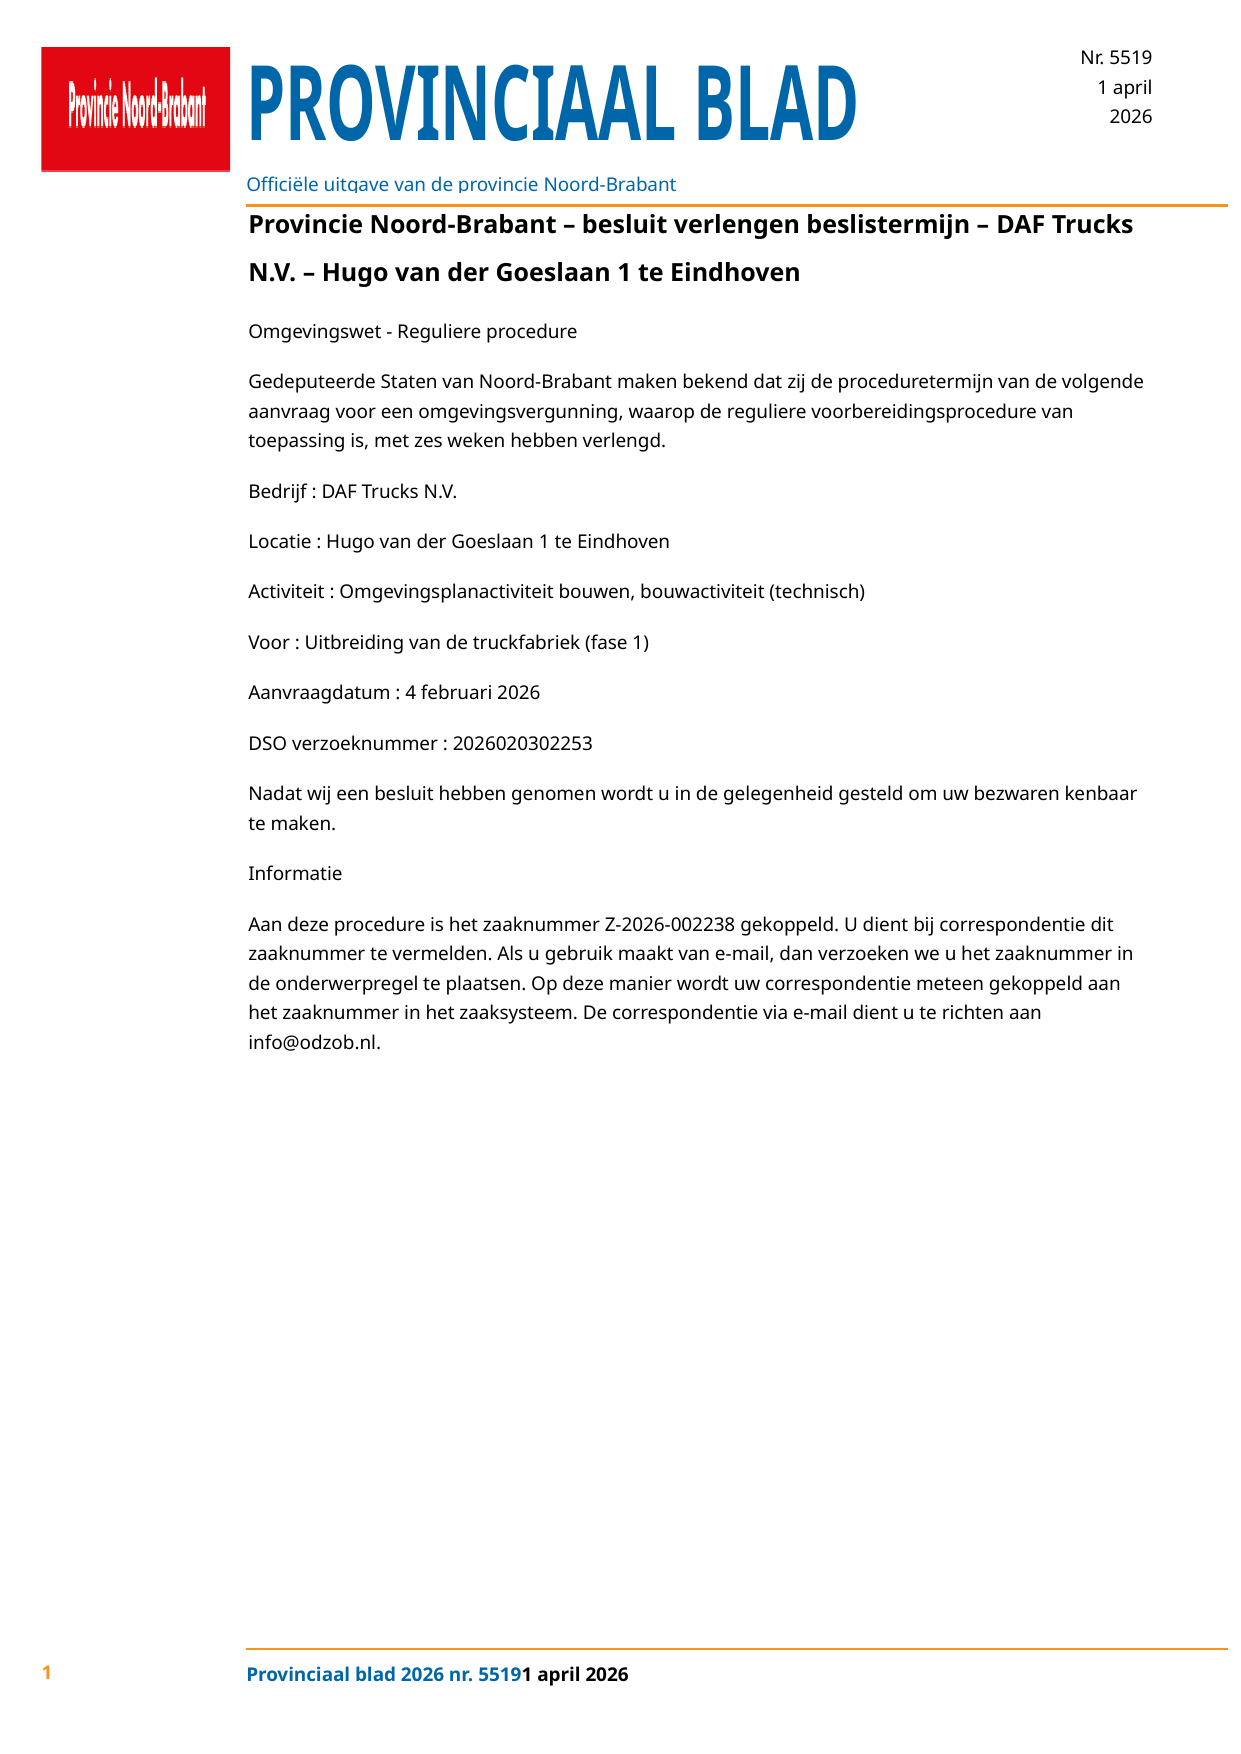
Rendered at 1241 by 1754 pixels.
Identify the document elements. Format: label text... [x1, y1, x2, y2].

text Activiteit : Omgevingsplanactiviteit bouwen, bouwactiviteit (technisch) [248, 579, 1152, 604]
text Aan deze procedure is het zaaknummer Z-2026-002238 gekoppeld. U dient bij correspondentie dit zaaknummer te vermelden. Als u gebruik maakt van e-mail, dan verzoeken we u het zaaknummer in de onderwerpregel te plaatsen. Op deze manier wordt uw correspondentie meteen gekoppeld aan het zaaknummer in het zaaksysteem. De correspondentie via e-mail dient u te richten aan info@odzob.nl. [248, 911, 1152, 1055]
text Voor : Uitbreiding van de truckfabriek (fase 1) [248, 629, 1152, 655]
text Nadat wij een besluit hebben genomen wordt u in de gelegenheid gesteld om uw bezwaren kenbaar te maken. [248, 780, 1152, 836]
text Locatie : Hugo van der Goeslaan 1​ te Eindhoven [248, 528, 1152, 554]
text Informatie [248, 860, 1152, 886]
text Provincie Noord-Brabant – besluit verlengen beslistermijn – DAF Trucks N.V. – Hugo van der Goeslaan 1​ te Eindhoven [248, 207, 1152, 288]
text Aanvraagdatum : 4 februari 2026 [248, 679, 1152, 705]
text Omgevingswet - Reguliere procedure [248, 318, 1152, 344]
text Bedrijf : DAF Trucks N.V. [248, 478, 1152, 504]
picture [41, 47, 231, 172]
text Gedeputeerde Staten van Noord-Brabant maken bekend dat zij de proceduretermijn van de volgende aanvraag voor een omgevingsvergunning, waarop de reguliere voorbereidingsprocedure van toepassing is, met zes weken hebben verlengd. [248, 368, 1152, 453]
text DSO verzoeknummer : 2026020302253 [248, 730, 1152, 756]
